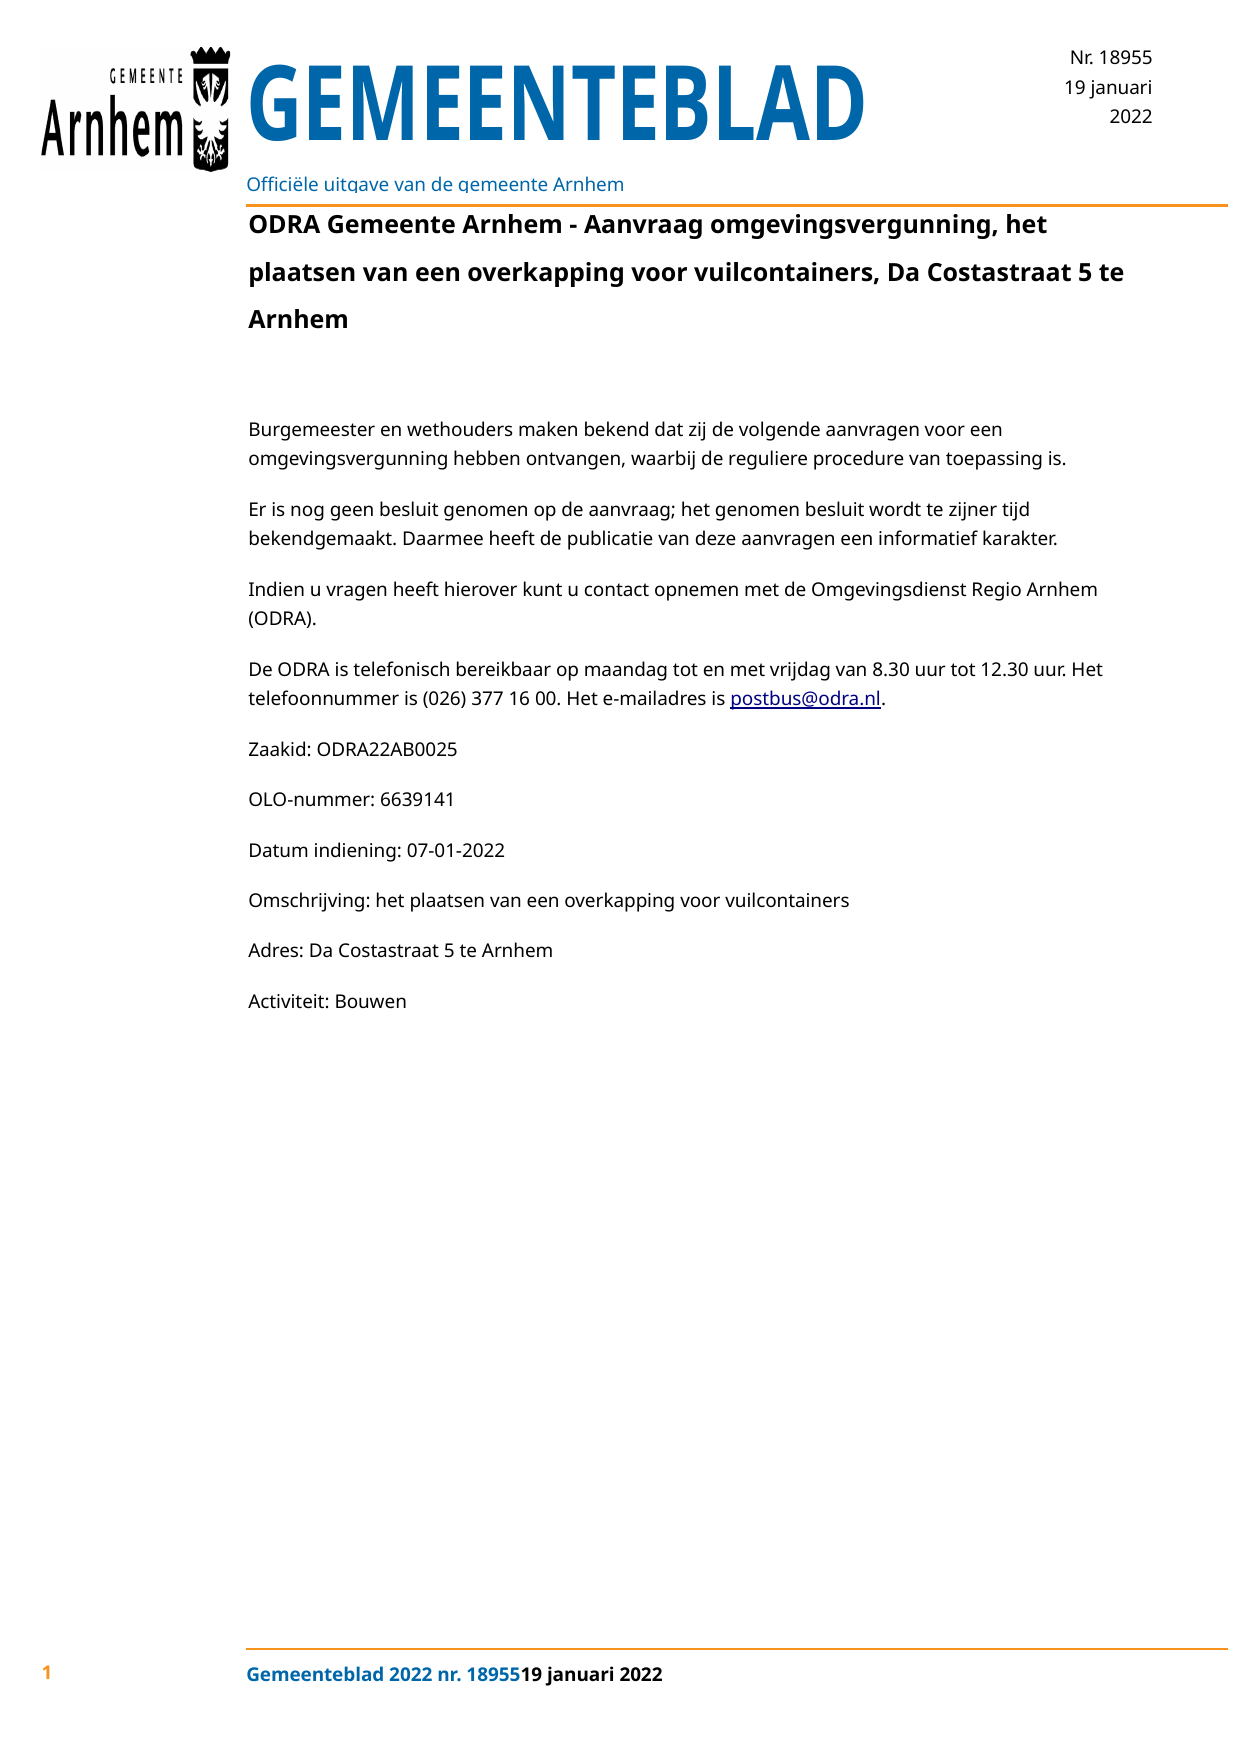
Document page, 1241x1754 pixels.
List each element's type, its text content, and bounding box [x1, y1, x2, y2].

text Indien u vragen heeft hierover kunt u contact opnemen met de Omgevingsdienst Regio Arnhem (ODRA). [248, 576, 1152, 631]
text Omschrijving: het plaatsen van een overkapping voor vuilcontainers [248, 887, 1152, 913]
text Zaakid: ODRA22AB0025 [248, 736, 1152, 762]
text Er is nog geen besluit genomen op de aanvraag; het genomen besluit wordt te zijner tijd bekendgemaakt. Daarmee heeft de publicatie van deze aanvragen een informatief karakter. [248, 496, 1152, 551]
text ODRA Gemeente Arnhem - Aanvraag omgevingsvergunning, het plaatsen van een overkapping voor vuilcontainers, Da Costastraat 5 te Arnhem [248, 207, 1152, 336]
picture [41, 47, 231, 172]
text Adres: Da Costastraat 5 te Arnhem [248, 938, 1152, 963]
text OLO-nummer: 6639141 [248, 786, 1152, 812]
text De ODRA is telefonisch bereikbaar op maandag tot en met vrijdag van 8.30 uur tot 12.30 uur. Het telefoonnummer is (026) 377 16 00. Het e-mailadres is postbus@odra.nl. [248, 656, 1152, 711]
text Datum indiening: 07-01-2022 [248, 837, 1152, 862]
text Activiteit: Bouwen [248, 988, 1152, 1014]
text Burgemeester en wethouders maken bekend dat zij de volgende aanvragen voor een omgevingsvergunning hebben ontvangen, waarbij de reguliere procedure van toepassing is. [248, 416, 1152, 471]
